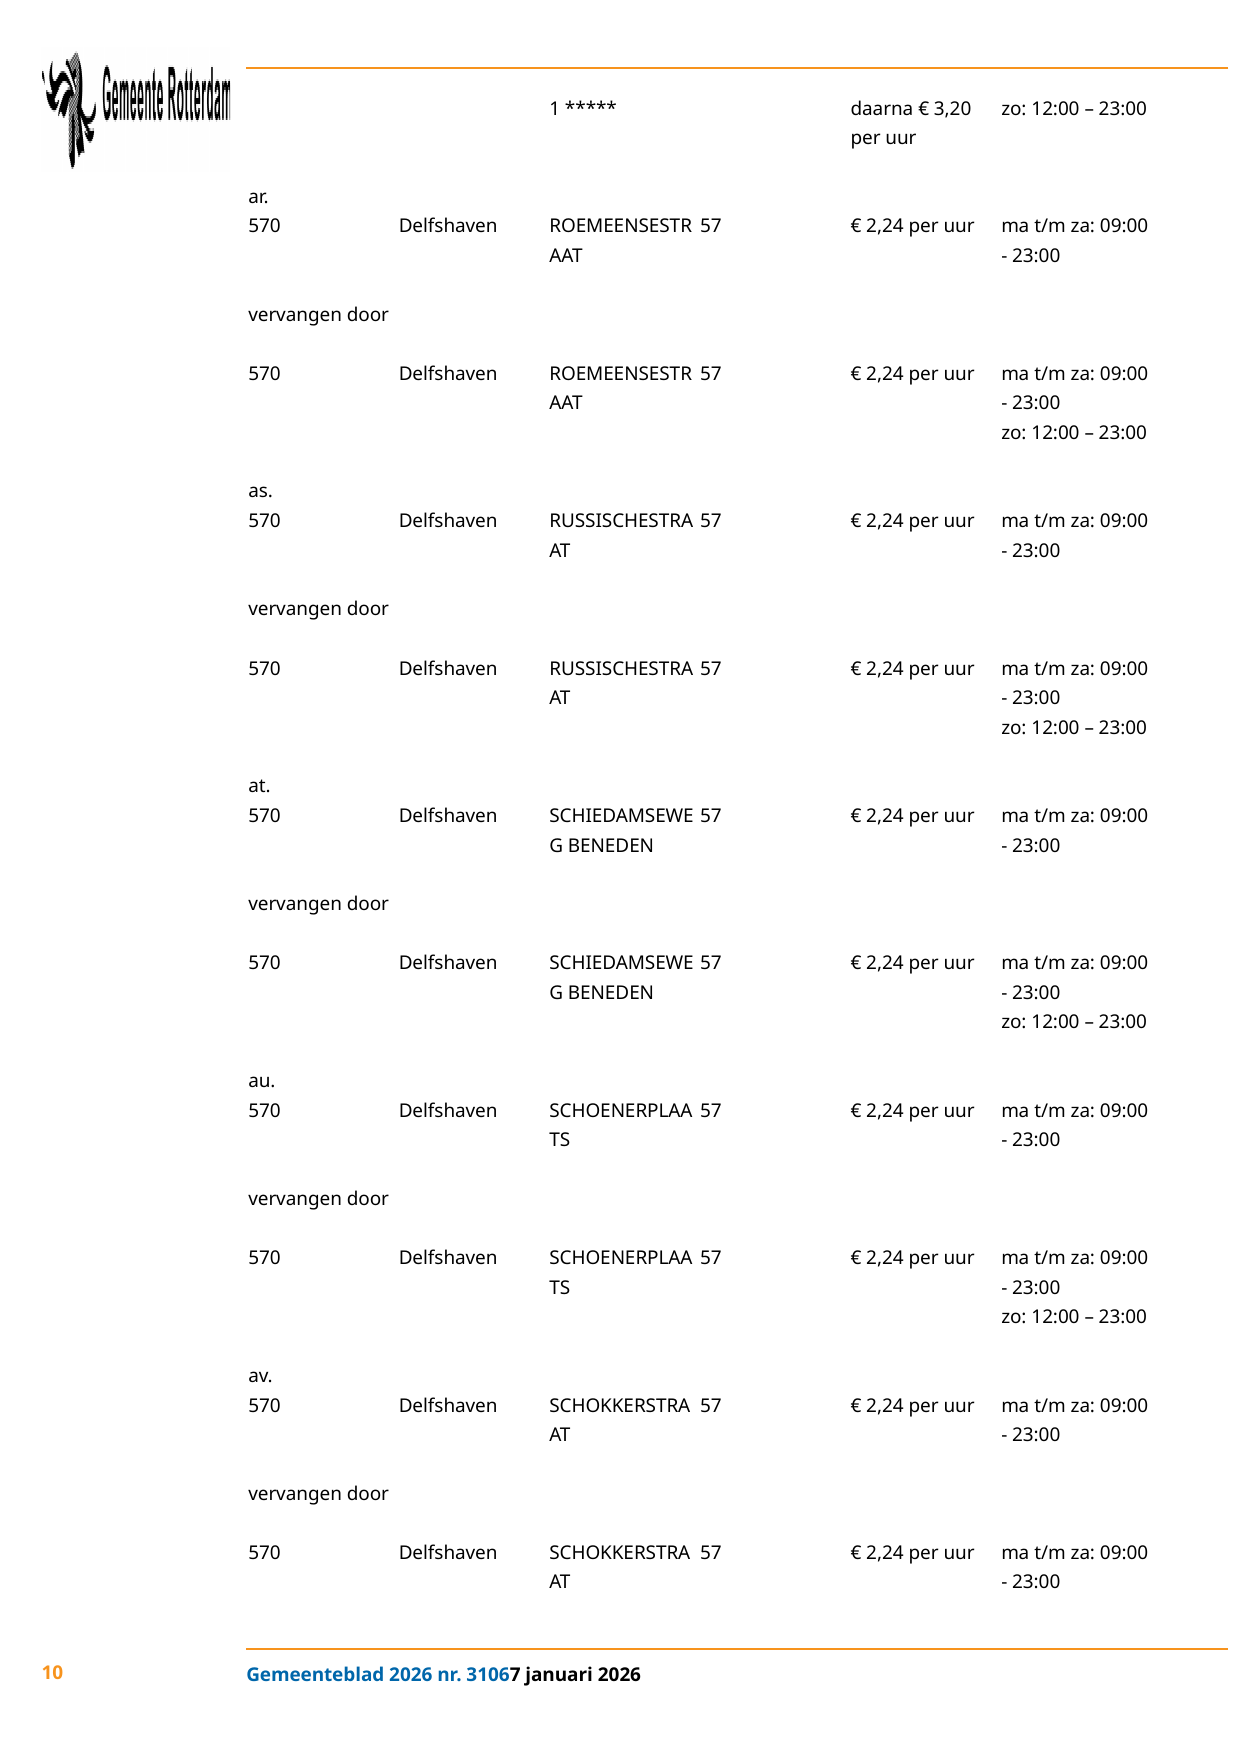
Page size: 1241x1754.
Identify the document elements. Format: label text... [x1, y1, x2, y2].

table_header 57 [700, 213, 850, 268]
table_header 57 [700, 655, 850, 740]
text as. [248, 478, 1152, 503]
text vervangen door [248, 1480, 1152, 1506]
table_header Delfshaven [399, 802, 549, 857]
table_header 1 ***** [549, 95, 700, 150]
table_header 570 [248, 802, 398, 857]
table_header € 2,24 per uur [850, 950, 1001, 1034]
table_header ma t/m za: 09:00 - 23:00 zo: 12:00 – 23:00 [1001, 655, 1152, 740]
table_header SCHOENERPLAATS [549, 1097, 700, 1152]
table_header zo: 12:00 – 23:00 [1001, 95, 1152, 150]
table_header € 2,24 per uur [850, 1244, 1001, 1329]
table_header € 2,24 per uur [850, 360, 1001, 445]
table_header 57 [700, 1244, 850, 1329]
table_header 570 [248, 1539, 398, 1594]
table_header RUSSISCHESTRAAT [549, 508, 700, 563]
table_header SCHIEDAMSEWEG BENEDEN [549, 950, 700, 1034]
table_header 570 [248, 508, 398, 563]
table_header Delfshaven [399, 1244, 549, 1329]
table_header [248, 95, 398, 150]
table_header 57 [700, 360, 850, 445]
table_header € 2,24 per uur [850, 1539, 1001, 1594]
picture [41, 47, 231, 172]
table_header [399, 95, 549, 150]
text vervangen door [248, 890, 1152, 916]
table_header ma t/m za: 09:00 - 23:00 zo: 12:00 – 23:00 [1001, 950, 1152, 1034]
table_header 570 [248, 213, 398, 268]
table_header 570 [248, 655, 398, 740]
table_header 570 [248, 1097, 398, 1152]
table_header Delfshaven [399, 360, 549, 445]
table_header € 2,24 per uur [850, 1097, 1001, 1152]
text vervangen door [248, 301, 1152, 326]
table_header 57 [700, 1539, 850, 1594]
table_header ma t/m za: 09:00 - 23:00 [1001, 1392, 1152, 1447]
text ar. [248, 183, 1152, 209]
table_header 570 [248, 950, 398, 1034]
table_header ma t/m za: 09:00 - 23:00 zo: 12:00 – 23:00 [1001, 1244, 1152, 1329]
table_header SCHOKKERSTRAAT [549, 1539, 700, 1594]
text vervangen door [248, 1185, 1152, 1211]
table_header ma t/m za: 09:00 - 23:00 [1001, 213, 1152, 268]
table_header ma t/m za: 09:00 - 23:00 [1001, 802, 1152, 857]
table_header SCHOKKERSTRAAT [549, 1392, 700, 1447]
table_header ROEMEENSESTRAAT [549, 213, 700, 268]
table_header [700, 95, 850, 150]
table_header € 2,24 per uur [850, 655, 1001, 740]
table_header 57 [700, 1097, 850, 1152]
table_header ROEMEENSESTRAAT [549, 360, 700, 445]
table_header € 2,24 per uur [850, 508, 1001, 563]
table_header Delfshaven [399, 1539, 549, 1594]
text av. [248, 1362, 1152, 1388]
table_header Delfshaven [399, 508, 549, 563]
table_header Delfshaven [399, 655, 549, 740]
table_header RUSSISCHESTRAAT [549, 655, 700, 740]
table_header SCHIEDAMSEWEG BENEDEN [549, 802, 700, 857]
table_header daarna € 3,20 per uur [850, 95, 1001, 150]
table_header Delfshaven [399, 950, 549, 1034]
table_header 57 [700, 1392, 850, 1447]
table_header 57 [700, 802, 850, 857]
table_header 57 [700, 508, 850, 563]
table_header Delfshaven [399, 1097, 549, 1152]
table_header € 2,24 per uur [850, 213, 1001, 268]
table_header 570 [248, 360, 398, 445]
table_header € 2,24 per uur [850, 1392, 1001, 1447]
table_header Delfshaven [399, 1392, 549, 1447]
text au. [248, 1067, 1152, 1093]
table_header ma t/m za: 09:00 - 23:00 zo: 12:00 – 23:00 [1001, 360, 1152, 445]
table_header 570 [248, 1244, 398, 1329]
table_header ma t/m za: 09:00 - 23:00 [1001, 1097, 1152, 1152]
table_header 57 [700, 950, 850, 1034]
table_header ma t/m za: 09:00 - 23:00 [1001, 508, 1152, 563]
table_header Delfshaven [399, 213, 549, 268]
table_header 570 [248, 1392, 398, 1447]
text at. [248, 772, 1152, 798]
text vervangen door [248, 596, 1152, 621]
table_header € 2,24 per uur [850, 802, 1001, 857]
table_header SCHOENERPLAATS [549, 1244, 700, 1329]
table_header ma t/m za: 09:00 - 23:00 [1001, 1539, 1152, 1594]
